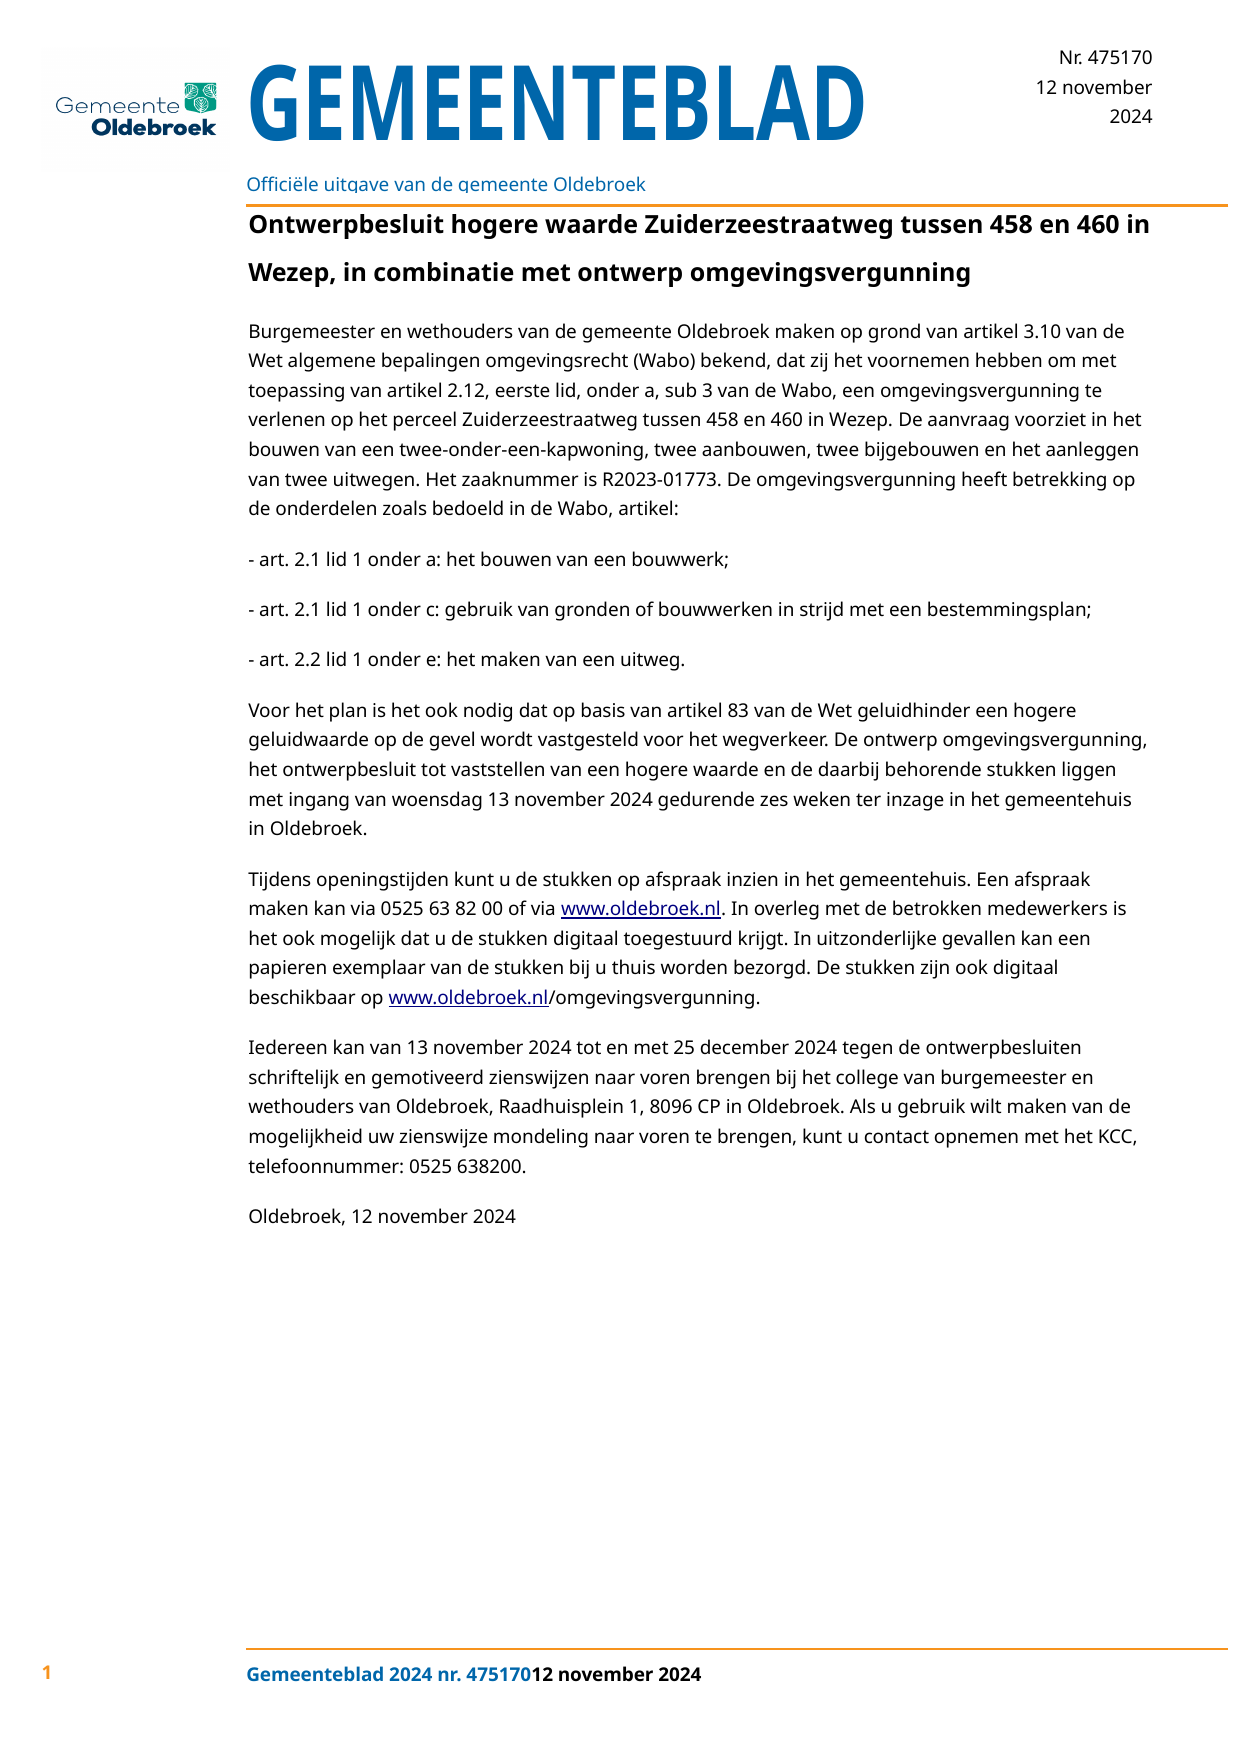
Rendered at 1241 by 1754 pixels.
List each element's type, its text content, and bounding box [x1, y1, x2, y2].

text - art. 2.2 lid 1 onder e: het maken van een uitweg. [248, 647, 1152, 672]
text Tijdens openingstijden kunt u de stukken op afspraak inzien in het gemeentehuis. Een afspraak maken kan via 0525 63 82 00 of via www.oldebroek.nl. In overleg met de betrokken medewerkers is het ook mogelijk dat u de stukken digitaal toegestuurd krijgt. In uitzonderlijke gevallen kan een papieren exemplaar van de stukken bij u thuis worden bezorgd. De stukken zijn ook digitaal beschikbaar op www.oldebroek.nl/omgevingsvergunning. [248, 866, 1152, 1010]
text Iedereen kan van 13 november 2024 tot en met 25 december 2024 tegen de ontwerpbesluiten schriftelijk en gemotiveerd zienswijzen naar voren brengen bij het college van burgemeester en wethouders van Oldebroek, Raadhuisplein 1, 8096 CP in Oldebroek. Als u gebruik wilt maken van de mogelijkheid uw zienswijze mondeling naar voren te brengen, kunt u contact opnemen met het KCC, telefoonnummer: 0525 638200. [248, 1034, 1152, 1179]
picture [41, 47, 231, 172]
text Oldebroek, 12 november 2024 [248, 1203, 1152, 1229]
text Ontwerpbesluit hogere waarde Zuiderzeestraatweg tussen 458 en 460 in Wezep, in combinatie met ontwerp omgevingsvergunning [248, 207, 1152, 288]
text Voor het plan is het ook nodig dat op basis van artikel 83 van de Wet geluidhinder een hogere geluidwaarde op de gevel wordt vastgesteld voor het wegverkeer. De ontwerp omgevingsvergunning, het ontwerpbesluit tot vaststellen van een hogere waarde en de daarbij behorende stukken liggen met ingang van woensdag 13 november 2024 gedurende zes weken ter inzage in het gemeentehuis in Oldebroek. [248, 697, 1152, 841]
text Burgemeester en wethouders van de gemeente Oldebroek maken op grond van artikel 3.10 van de Wet algemene bepalingen omgevingsrecht (Wabo) bekend, dat zij het voornemen hebben om met toepassing van artikel 2.12, eerste lid, onder a, sub 3 van de Wabo, een omgevingsvergunning te verlenen op het perceel Zuiderzeestraatweg tussen 458 en 460 in Wezep. De aanvraag voorziet in het bouwen van een twee-onder-een-kapwoning, twee aanbouwen, twee bijgebouwen en het aanleggen van twee uitwegen. Het zaaknummer is R2023-01773. De omgevingsvergunning heeft betrekking op de onderdelen zoals bedoeld in de Wabo, artikel: [248, 318, 1152, 521]
text - art. 2.1 lid 1 onder a: het bouwen van een bouwwerk; [248, 546, 1152, 572]
text - art. 2.1 lid 1 onder c: gebruik van gronden of bouwwerken in strijd met een bestemmingsplan; [248, 596, 1152, 622]
